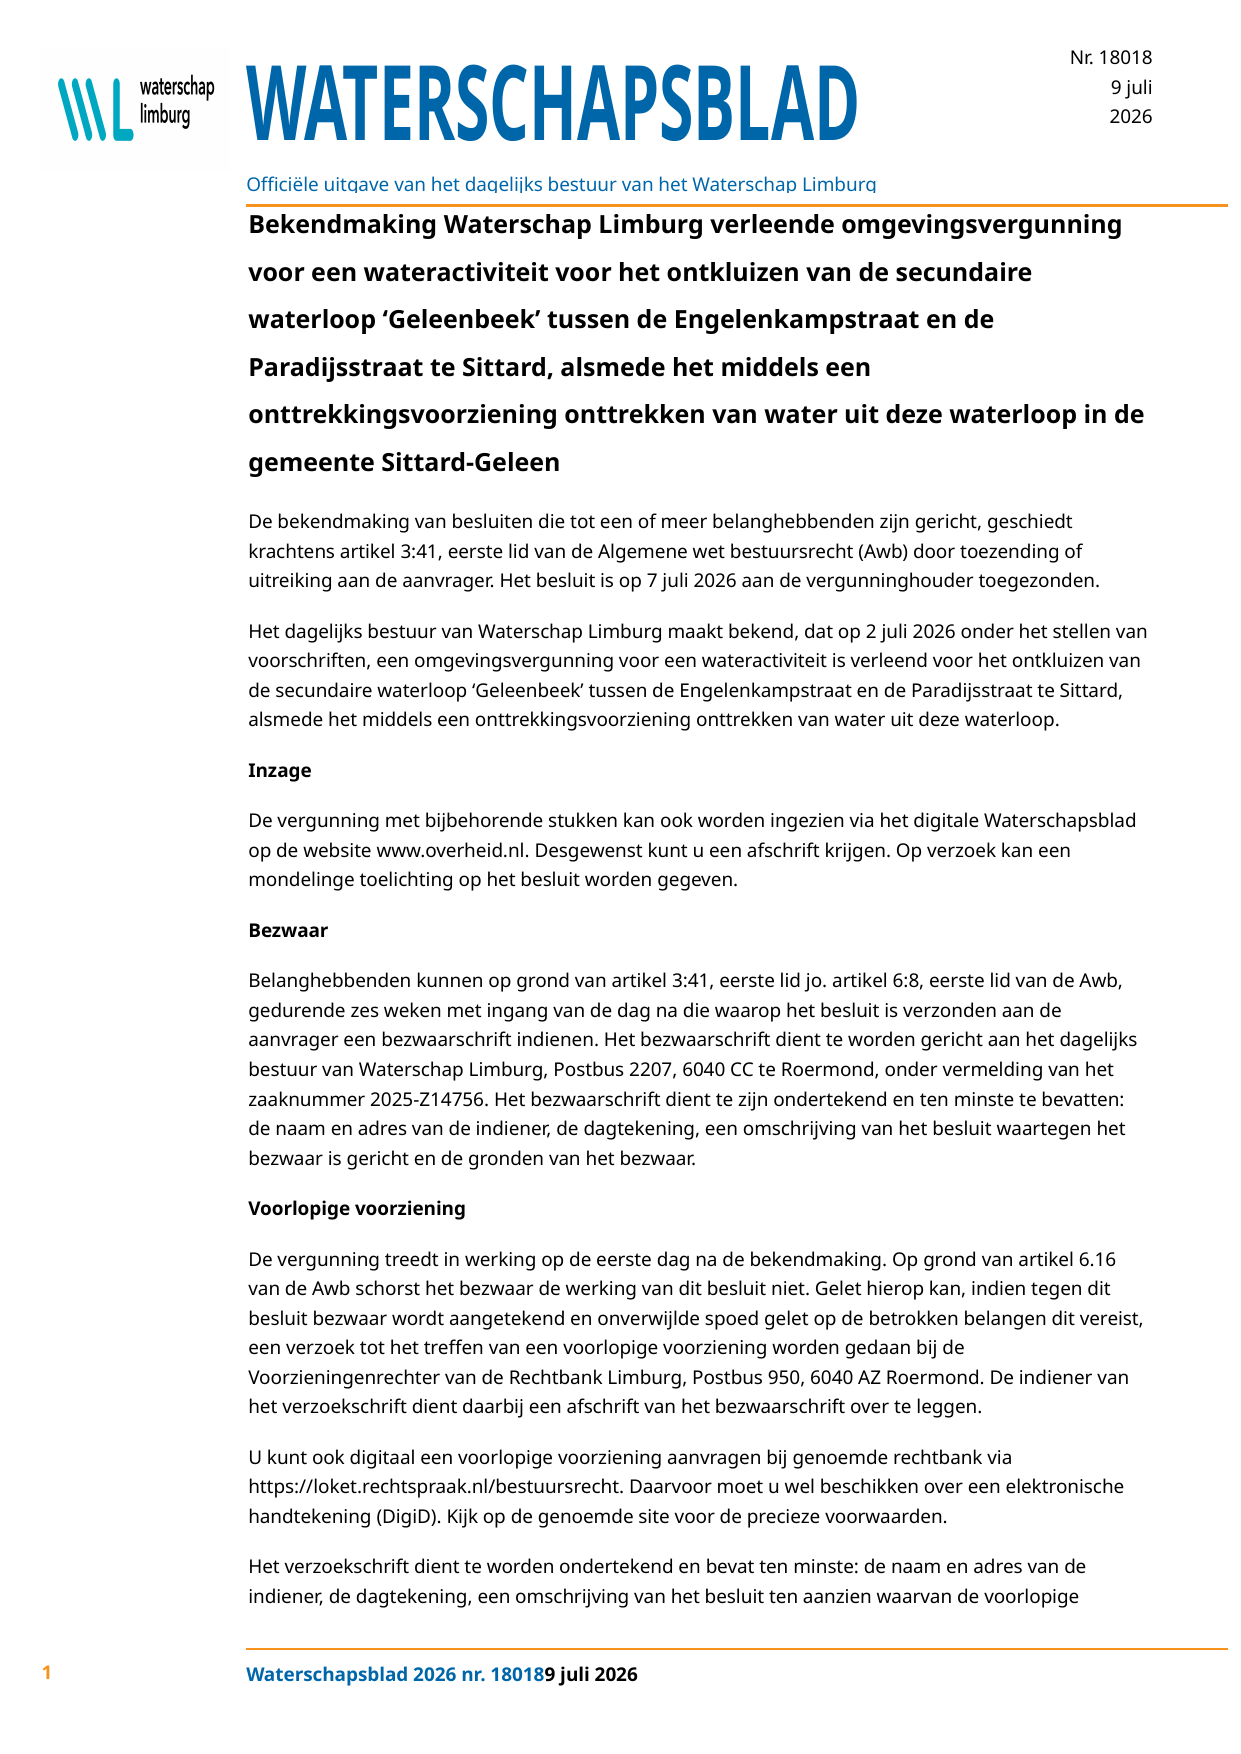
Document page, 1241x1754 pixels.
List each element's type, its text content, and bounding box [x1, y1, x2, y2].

picture [41, 47, 231, 172]
text Bekendmaking Waterschap Limburg verleende omgevingsvergunning voor een wateractiviteit voor het ontkluizen van de secundaire waterloop ‘Geleenbeek’ tussen de Engelenkampstraat en de Paradijsstraat te Sittard, alsmede het middels een onttrekkingsvoorziening onttrekken van water uit deze waterloop in de gemeente Sittard-Geleen [248, 207, 1152, 479]
text Bezwaar [248, 917, 1152, 943]
text De vergunning treedt in werking op de eerste dag na de bekendmaking. Op grond van artikel 6.16 van de Awb schorst het bezwaar de werking van dit besluit niet. Gelet hierop kan, indien tegen dit besluit bezwaar wordt aangetekend en onverwijlde spoed gelet op de betrokken belangen dit vereist, een verzoek tot het treffen van een voorlopige voorziening worden gedaan bij de Voorzieningenrechter van de Rechtbank Limburg, Postbus 950, 6040 AZ Roermond. De indiener van het verzoekschrift dient daarbij een afschrift van het bezwaarschrift over te leggen. [248, 1246, 1152, 1419]
text U kunt ook digitaal een voorlopige voorziening aanvragen bij genoemde rechtbank via https://loket.rechtspraak.nl/bestuursrecht. Daarvoor moet u wel beschikken over een elektronische handtekening (DigiD). Kijk op de genoemde site voor de precieze voorwaarden. [248, 1444, 1152, 1529]
text Het verzoekschrift dient te worden ondertekend en bevat ten minste: de naam en adres van de indiener, de dagtekening, een omschrijving van het besluit ten aanzien waarvan de voorlopige [248, 1554, 1152, 1609]
text De bekendmaking van besluiten die tot een of meer belanghebbenden zijn gericht, geschiedt krachtens artikel 3:41, eerste lid van de Algemene wet bestuursrecht (Awb) door toezending of uitreiking aan de aanvrager. Het besluit is op 7 juli 2026 aan de vergunninghouder toegezonden. [248, 508, 1152, 593]
text Inzage [248, 757, 1152, 783]
text Belanghebbenden kunnen op grond van artikel 3:41, eerste lid jo. artikel 6:8, eerste lid van de Awb, gedurende zes weken met ingang van de dag na die waarop het besluit is verzonden aan de aanvrager een bezwaarschrift indienen. Het bezwaarschrift dient te worden gericht aan het dagelijks bestuur van Waterschap Limburg, Postbus 2207, 6040 CC te Roermond, onder vermelding van het zaaknummer 2025-Z14756. Het bezwaarschrift dient te zijn ondertekend en ten minste te bevatten: de naam en adres van de indiener, de dagtekening, een omschrijving van het besluit waartegen het bezwaar is gericht en de gronden van het bezwaar. [248, 967, 1152, 1171]
text De vergunning met bijbehorende stukken kan ook worden ingezien via het digitale Waterschapsblad op de website www.overheid.nl. Desgewenst kunt u een afschrift krijgen. Op verzoek kan een mondelinge toelichting op het besluit worden gegeven. [248, 807, 1152, 892]
text Het dagelijks bestuur van Waterschap Limburg maakt bekend, dat op 2 juli 2026 onder het stellen van voorschriften, een omgevingsvergunning voor een wateractiviteit is verleend voor het ontkluizen van de secundaire waterloop ‘Geleenbeek’ tussen de Engelenkampstraat en de Paradijsstraat te Sittard, alsmede het middels een onttrekkingsvoorziening onttrekken van water uit deze waterloop. [248, 618, 1152, 732]
text Voorlopige voorziening [248, 1195, 1152, 1221]
